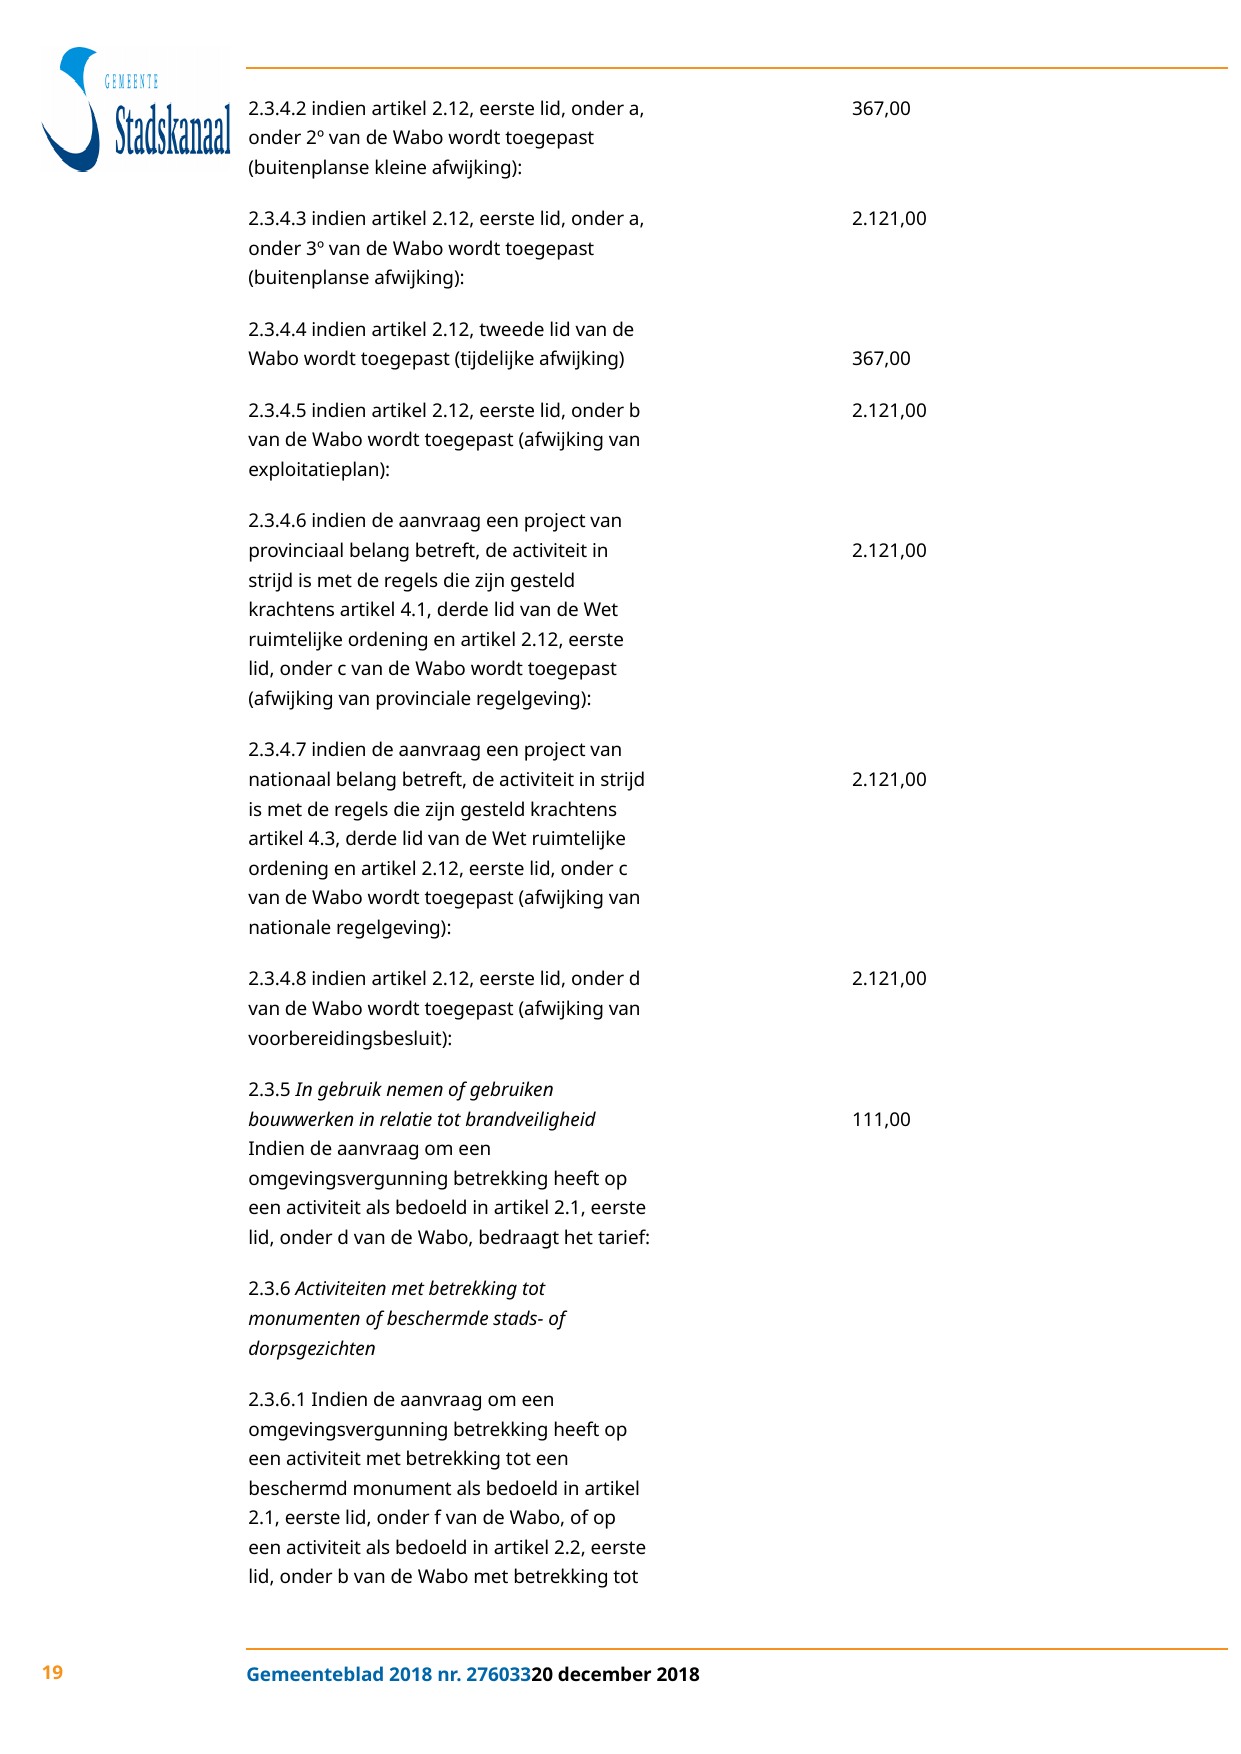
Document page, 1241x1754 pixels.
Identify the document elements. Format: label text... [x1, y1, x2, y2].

table_cell [652, 1386, 852, 1589]
table_cell [852, 1386, 1052, 1589]
table_cell [852, 1361, 1052, 1386]
table_cell [652, 482, 852, 508]
table_cell [852, 290, 1052, 316]
table_cell [248, 482, 652, 508]
table_cell [852, 180, 1052, 205]
table_cell 2.3.4.5 indien artikel 2.12, eerste lid, onder b van de Wabo wordt toegepast (afwijking van exploitatieplan): [248, 397, 652, 482]
table_cell 2.3.4.4 indien artikel 2.12, tweede lid van de Wabo wordt toegepast (tijdelijke afwijking) [248, 316, 652, 371]
table_cell 111,00 [852, 1076, 1052, 1250]
table_cell [852, 482, 1052, 508]
table_cell [852, 711, 1052, 737]
table_cell [652, 508, 852, 711]
table_cell [248, 180, 652, 205]
table_cell [652, 1250, 852, 1276]
table_cell [652, 290, 852, 316]
table_cell [652, 180, 852, 205]
table_cell 2.3.6 Activiteiten met betrekking tot monumenten of beschermde stads- of dorpsgezichten [248, 1276, 652, 1361]
table_cell [652, 966, 852, 1051]
table_cell 2.3.6.1 Indien de aanvraag om een omgevingsvergunning betrekking heeft op een activiteit met betrekking tot een beschermd monument als bedoeld in artikel 2.1, eerste lid, onder f van de Wabo, of op een activiteit als bedoeld in artikel 2.2, eerste lid, onder b van de Wabo met betrekking tot [248, 1386, 652, 1589]
table_cell 2.121,00 [852, 205, 1052, 290]
table_cell [652, 1361, 852, 1386]
table_cell 367,00 [852, 316, 1052, 371]
table_cell [852, 1276, 1052, 1361]
table_cell 2.121,00 [852, 737, 1052, 940]
table_cell [248, 1051, 652, 1076]
table_cell [652, 95, 852, 180]
table_cell [852, 1250, 1052, 1276]
table_cell 2.3.4.3 indien artikel 2.12, eerste lid, onder a, onder 3º van de Wabo wordt toegepast (buitenplanse afwijking): [248, 205, 652, 290]
table_cell [652, 940, 852, 966]
table_cell [852, 1051, 1052, 1076]
table_cell [852, 940, 1052, 966]
table_cell 2.3.4.6 indien de aanvraag een project van provinciaal belang betreft, de activiteit in strijd is met de regels die zijn gesteld krachtens artikel 4.1, derde lid van de Wet ruimtelijke ordening en artikel 2.12, eerste lid, onder c van de Wabo wordt toegepast (afwijking van provinciale regelgeving): [248, 508, 652, 711]
table_cell [248, 711, 652, 737]
table_cell 2.3.5 In gebruik nemen of gebruiken bouwwerken in relatie tot brandveiligheid Indien de aanvraag om een omgevingsvergunning betrekking heeft op een activiteit als bedoeld in artikel 2.1, eerste lid, onder d van de Wabo, bedraagt het tarief: [248, 1076, 652, 1250]
table_cell [248, 1361, 652, 1386]
table_cell 2.121,00 [852, 397, 1052, 482]
table_cell 367,00 [852, 95, 1052, 180]
table_cell [652, 1276, 852, 1361]
table_cell [652, 737, 852, 940]
table_cell [652, 397, 852, 482]
table_cell 2.121,00 [852, 966, 1052, 1051]
table_cell [248, 940, 652, 966]
table_cell [248, 290, 652, 316]
table_cell 2.121,00 [852, 508, 1052, 711]
table_cell 2.3.4.2 indien artikel 2.12, eerste lid, onder a, onder 2º van de Wabo wordt toegepast (buitenplanse kleine afwijking): [248, 95, 652, 180]
table_cell [652, 711, 852, 737]
table_cell [652, 1051, 852, 1076]
table_cell 2.3.4.8 indien artikel 2.12, eerste lid, onder d van de Wabo wordt toegepast (afwijking van voorbereidingsbesluit): [248, 966, 652, 1051]
table_cell [248, 1250, 652, 1276]
table_cell [652, 371, 852, 397]
table_cell [852, 371, 1052, 397]
table_cell [248, 371, 652, 397]
table_cell [652, 1076, 852, 1250]
table_cell [652, 316, 852, 371]
table_cell 2.3.4.7 indien de aanvraag een project van nationaal belang betreft, de activiteit in strijd is met de regels die zijn gesteld krachtens artikel 4.3, derde lid van de Wet ruimtelijke ordening en artikel 2.12, eerste lid, onder c van de Wabo wordt toegepast (afwijking van nationale regelgeving): [248, 737, 652, 940]
picture [41, 47, 231, 172]
table_cell [652, 205, 852, 290]
